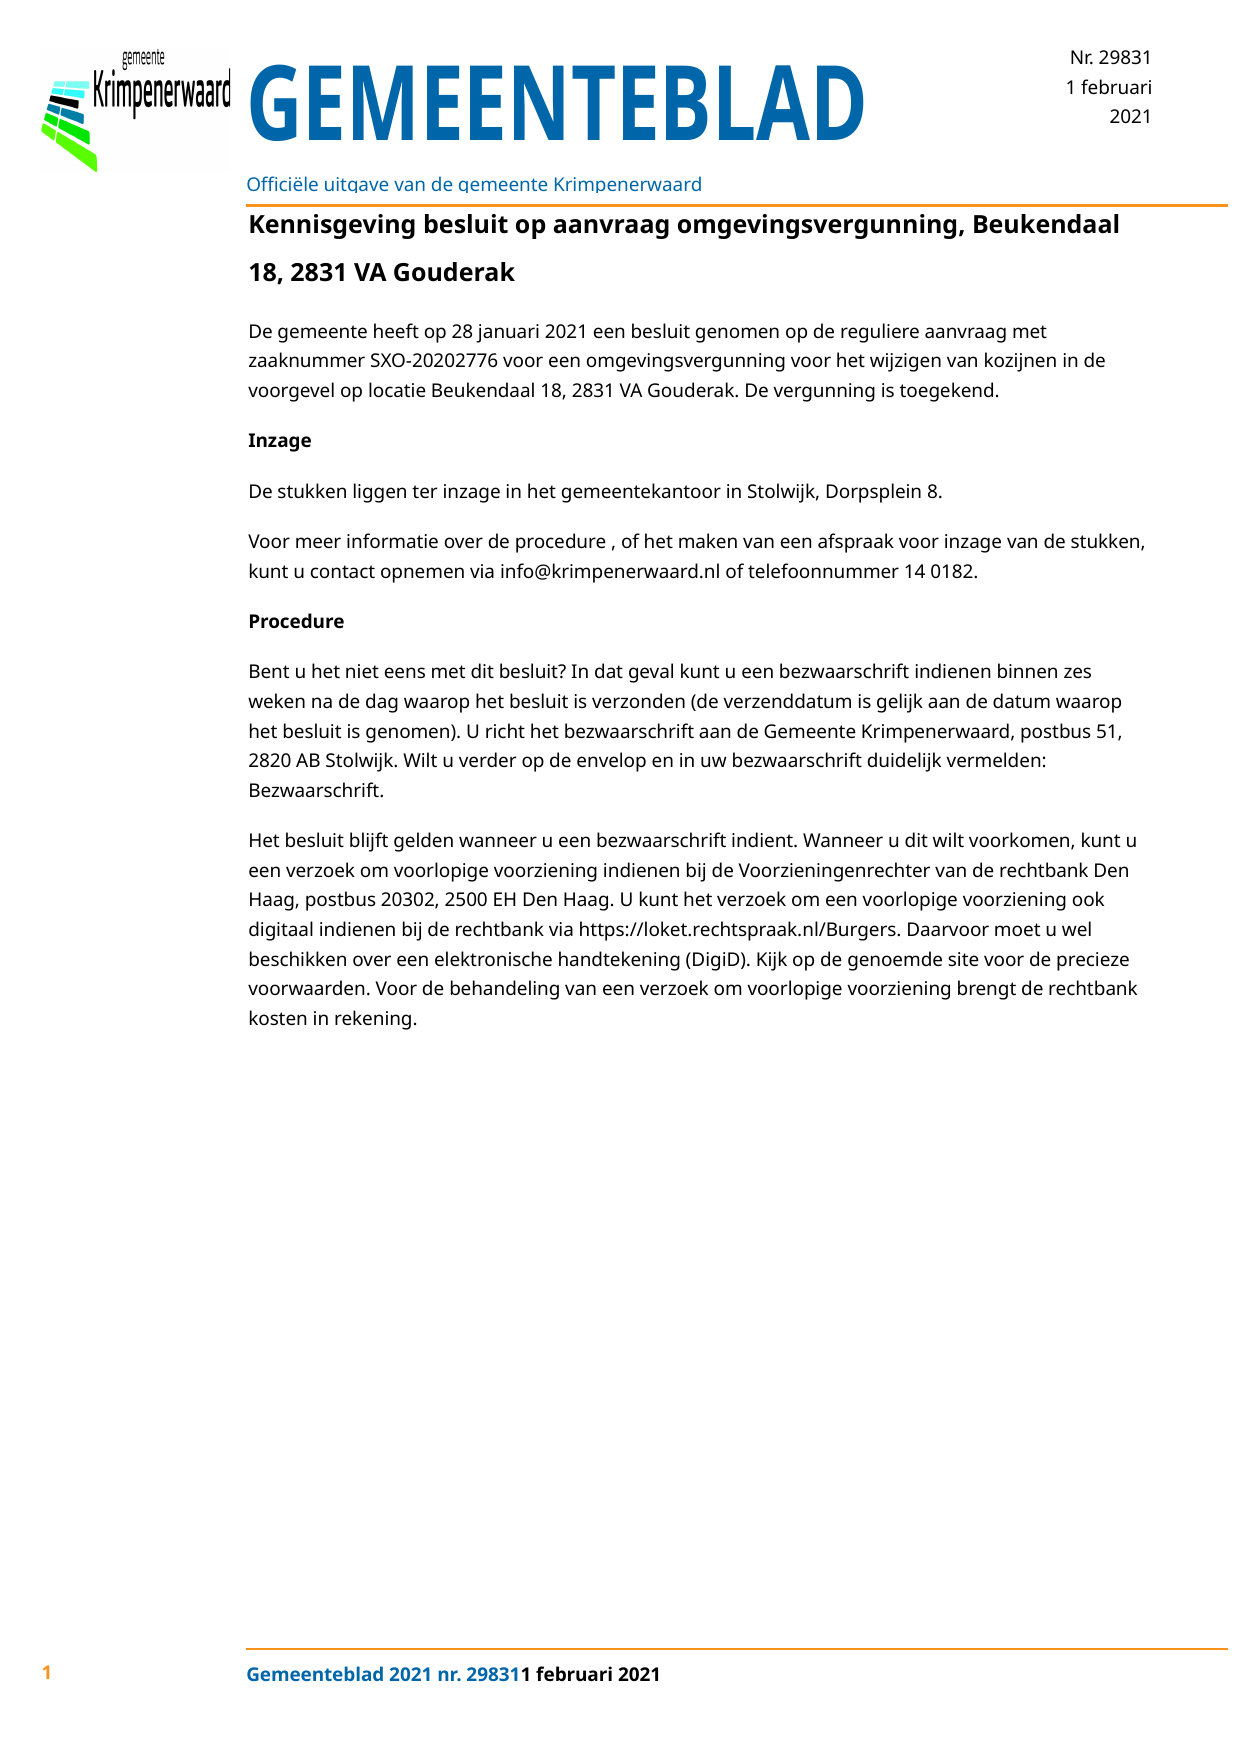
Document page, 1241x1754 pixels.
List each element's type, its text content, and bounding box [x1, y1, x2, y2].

text Procedure [248, 608, 1152, 634]
text Bent u het niet eens met dit besluit? In dat geval kunt u een bezwaarschrift indienen binnen zes weken na de dag waarop het besluit is verzonden (de verzenddatum is gelijk aan de datum waarop het besluit is genomen). U richt het bezwaarschrift aan de Gemeente Krimpenerwaard, postbus 51, 2820 AB Stolwijk. Wilt u verder op de envelop en in uw bezwaarschrift duidelijk vermelden: Bezwaarschrift. [248, 659, 1152, 803]
text Het besluit blijft gelden wanneer u een bezwaarschrift indient. Wanneer u dit wilt voorkomen, kunt u een verzoek om voorlopige voorziening indienen bij de Voorzieningenrechter van de rechtbank Den Haag, postbus 20302, 2500 EH Den Haag. U kunt het verzoek om een voorlopige voorziening ook digitaal indienen bij de rechtbank via https://loket.rechtspraak.nl/Burgers. Daarvoor moet u wel beschikken over een elektronische handtekening (DigiD). Kijk op de genoemde site voor de precieze voorwaarden. Voor de behandeling van een verzoek om voorlopige voorziening brengt de rechtbank kosten in rekening. [248, 827, 1152, 1031]
text De gemeente heeft op 28 januari 2021 een besluit genomen op de reguliere aanvraag met zaaknummer SXO-20202776 voor een omgevingsvergunning voor het wijzigen van kozijnen in de voorgevel op locatie Beukendaal 18, 2831 VA Gouderak. De vergunning is toegekend. [248, 318, 1152, 403]
text Inzage [248, 427, 1152, 453]
text Voor meer informatie over de procedure , of het maken van een afspraak voor inzage van de stukken, kunt u contact opnemen via info@krimpenerwaard.nl of telefoonnummer 14 0182. [248, 528, 1152, 584]
picture [41, 47, 231, 172]
text De stukken liggen ter inzage in het gemeentekantoor in Stolwijk, Dorpsplein 8. [248, 478, 1152, 504]
text Kennisgeving besluit op aanvraag omgevingsvergunning, Beukendaal 18, 2831 VA Gouderak [248, 207, 1152, 288]
